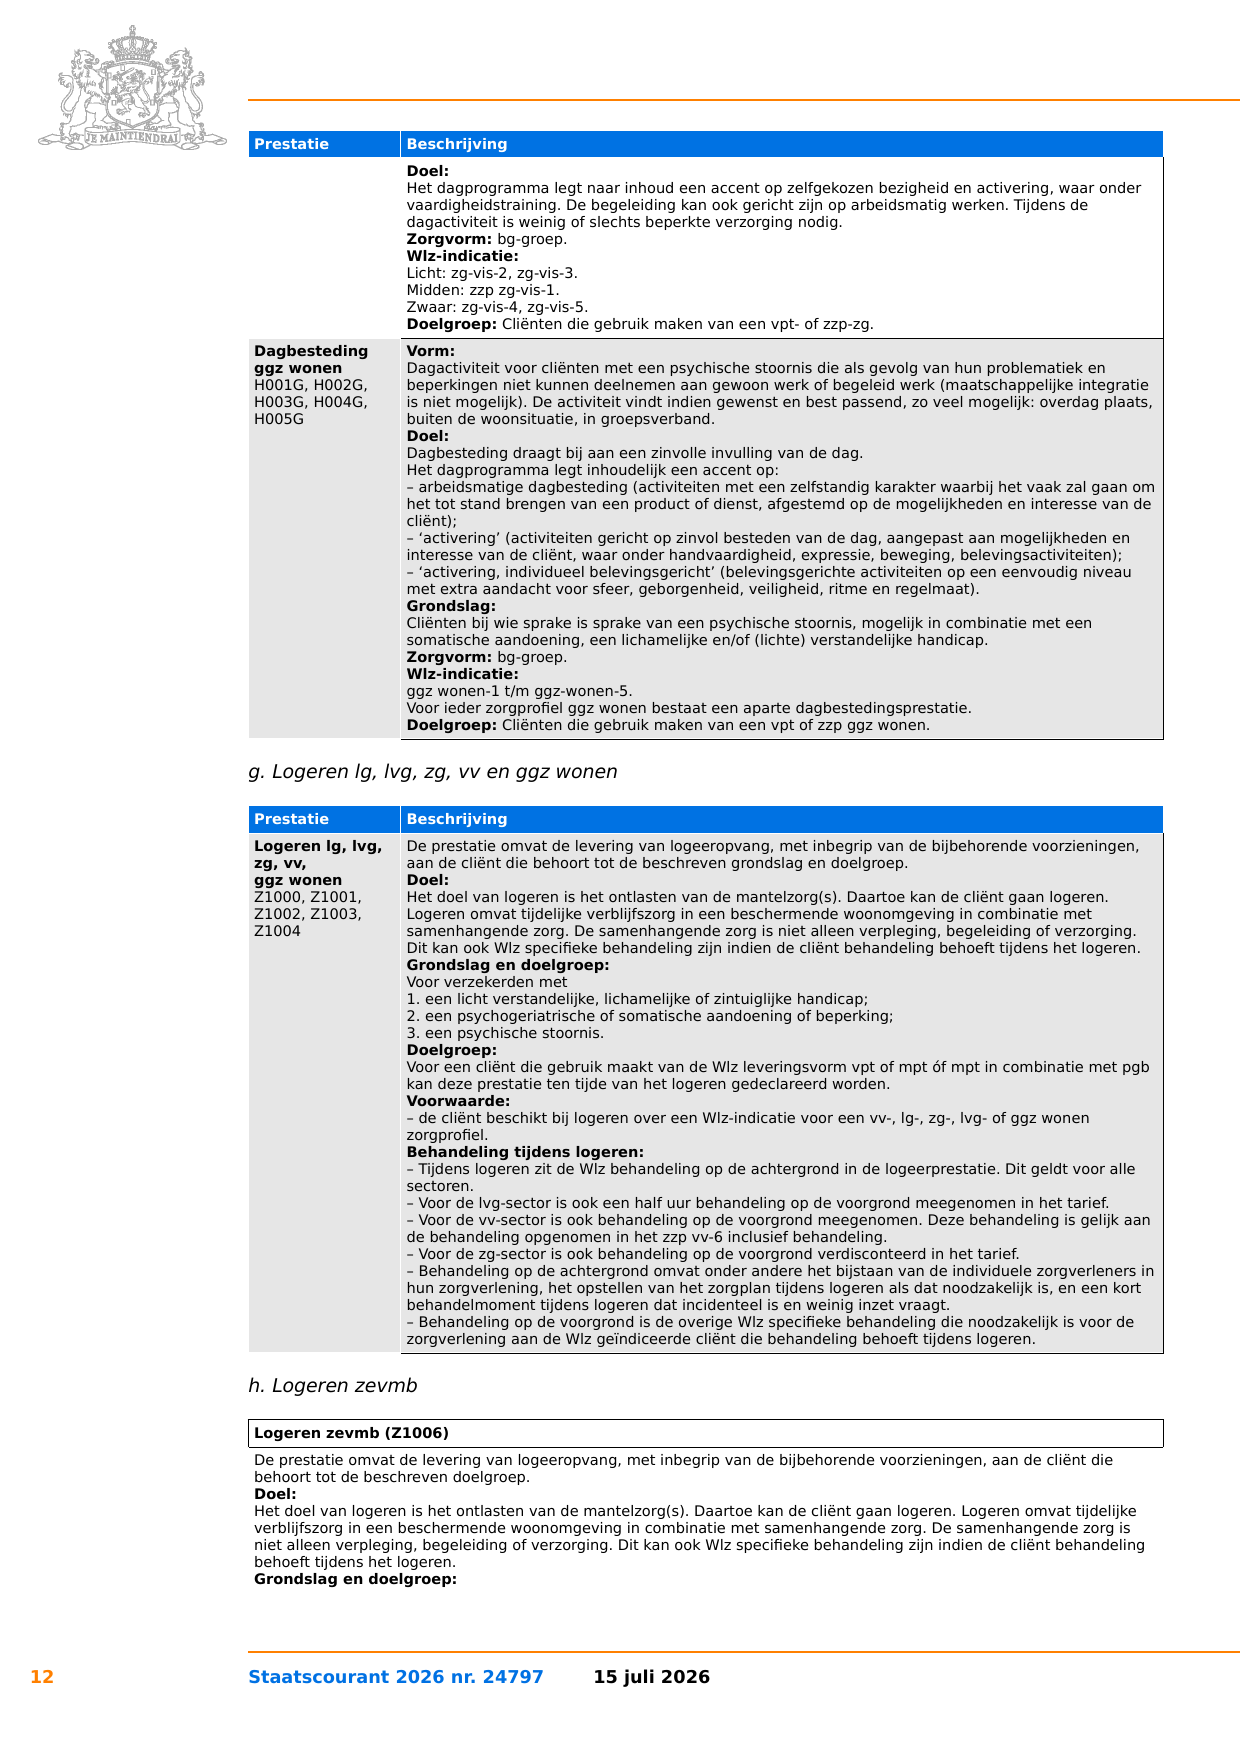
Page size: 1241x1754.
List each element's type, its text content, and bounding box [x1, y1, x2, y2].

table_header Prestatie [249, 806, 400, 833]
table_header Beschrijving [401, 131, 1163, 157]
table_cell De prestatie omvat de levering van logeeropvang, met inbegrip van de bijbehorende voorzieningen, aan de cliënt die behoort tot de beschreven doelgroep. Doel: Het doel van logeren is het ontlasten van de mantelzorg(s). Daartoe kan de cliënt gaan logeren. Logeren omvat tijdelijke verblijfszorg in een beschermende woonomgeving in combinatie met samenhangende zorg. De samenhangende zorg is niet alleen verpleging, begeleiding of verzorging. Dit kan ook Wlz specifieke behandeling zijn indien de cliënt behandeling behoeft tijdens het logeren. Grondslag en doelgroep: [249, 1448, 1163, 1593]
table_cell Vorm: Dagactiviteit voor cliënten met een psychische stoornis die als gevolg van hun problematiek en beperkingen niet kunnen deelnemen aan gewoon werk of begeleid werk (maatschappelijke integratie is niet mogelijk). De activiteit vindt indien gewenst en best passend, zo veel mogelijk: overdag plaats, buiten de woonsituatie, in groepsverband. Doel: Dagbesteding draagt bij aan een zinvolle invulling van de dag. Het dagprogramma legt inhoudelijk een accent op: – arbeidsmatige dagbesteding (activiteiten met een zelfstandig karakter waarbij het vaak zal gaan om het tot stand brengen van een product of dienst, afgestemd op de mogelijkheden en interesse van de cliënt); – ‘activering’ (activiteiten gericht op zinvol besteden van de dag, aangepast aan mogelijkheden en interesse van de cliënt, waar onder handvaardigheid, expressie, beweging, belevingsactiviteiten); – ‘activering, individueel belevingsgericht’ (belevingsgerichte activiteiten op een eenvoudig niveau met extra aandacht voor sfeer, geborgenheid, veiligheid, ritme en regelmaat). Grondslag: Cliënten bij wie sprake is sprake van een psychische stoornis, mogelijk in combinatie met een somatische aandoening, een lichamelijke en/of (lichte) verstandelijke handicap. Zorgvorm: bg-groep. Wlz-indicatie: ggz wonen-1 t/m ggz-wonen-5. Voor ieder zorgprofiel ggz wonen bestaat een aparte dagbestedingsprestatie. Doelgroep: Cliënten die gebruik maken van een vpt of zzp ggz wonen. [401, 339, 1163, 738]
table_cell Logeren lg, lvg, zg, vv, ggz wonen Z1000, Z1001, Z1002, Z1003, Z1004 [249, 834, 400, 1352]
picture [38, 25, 227, 150]
table_cell [249, 158, 400, 337]
subtitle g. Logeren lg, lvg, zg, vv en ggz wonen [248, 761, 1163, 783]
subtitle h. Logeren zevmb [248, 1375, 1163, 1397]
table_header Logeren zevmb (Z1006) [249, 1420, 1163, 1447]
table_header Prestatie [249, 131, 400, 157]
table_cell Doel: Het dagprogramma legt naar inhoud een accent op zelfgekozen bezigheid en activering, waar onder vaardigheidstraining. De begeleiding kan ook gericht zijn op arbeidsmatig werken. Tijdens de dagactiviteit is weinig of slechts beperkte verzorging nodig. Zorgvorm: bg-groep. Wlz-indicatie: Licht: zg-vis-2, zg-vis-3. Midden: zzp zg-vis-1. Zwaar: zg-vis-4, zg-vis-5. Doelgroep: Cliënten die gebruik maken van een vpt- of zzp-zg. [401, 158, 1163, 337]
table_header Beschrijving [401, 806, 1163, 833]
table_cell Dagbesteding ggz wonen H001G, H002G, H003G, H004G, H005G [249, 339, 400, 738]
table_cell De prestatie omvat de levering van logeeropvang, met inbegrip van de bijbehorende voorzieningen, aan de cliënt die behoort tot de beschreven grondslag en doelgroep. Doel: Het doel van logeren is het ontlasten van de mantelzorg(s). Daartoe kan de cliënt gaan logeren. Logeren omvat tijdelijke verblijfszorg in een beschermende woonomgeving in combinatie met samenhangende zorg. De samenhangende zorg is niet alleen verpleging, begeleiding of verzorging. Dit kan ook Wlz specifieke behandeling zijn indien de cliënt behandeling behoeft tijdens het logeren. Grondslag en doelgroep: Voor verzekerden met 1. een licht verstandelijke, lichamelijke of zintuiglijke handicap; 2. een psychogeriatrische of somatische aandoening of beperking; 3. een psychische stoornis. Doelgroep: Voor een cliënt die gebruik maakt van de Wlz leveringsvorm vpt of mpt óf mpt in combinatie met pgb kan deze prestatie ten tijde van het logeren gedeclareerd worden. Voorwaarde: – de cliënt beschikt bij logeren over een Wlz-indicatie voor een vv-, lg-, zg-, lvg- of ggz wonen zorgprofiel. Behandeling tijdens logeren: – Tijdens logeren zit de Wlz behandeling op de achtergrond in de logeerprestatie. Dit geldt voor alle sectoren. – Voor de lvg-sector is ook een half uur behandeling op de voorgrond meegenomen in het tarief. – Voor de vv-sector is ook behandeling op de voorgrond meegenomen. Deze behandeling is gelijk aan de behandeling opgenomen in het zzp vv-6 inclusief behandeling. – Voor de zg-sector is ook behandeling op de voorgrond verdisconteerd in het tarief. – Behandeling op de achtergrond omvat onder andere het bijstaan van de individuele zorgverleners in hun zorgverlening, het opstellen van het zorgplan tijdens logeren als dat noodzakelijk is, en een kort behandelmoment tijdens logeren dat incidenteel is en weinig inzet vraagt. – Behandeling op de voorgrond is de overige Wlz specifieke behandeling die noodzakelijk is voor de zorgverlening aan de Wlz geïndiceerde cliënt die behandeling behoeft tijdens logeren. [401, 834, 1163, 1352]
